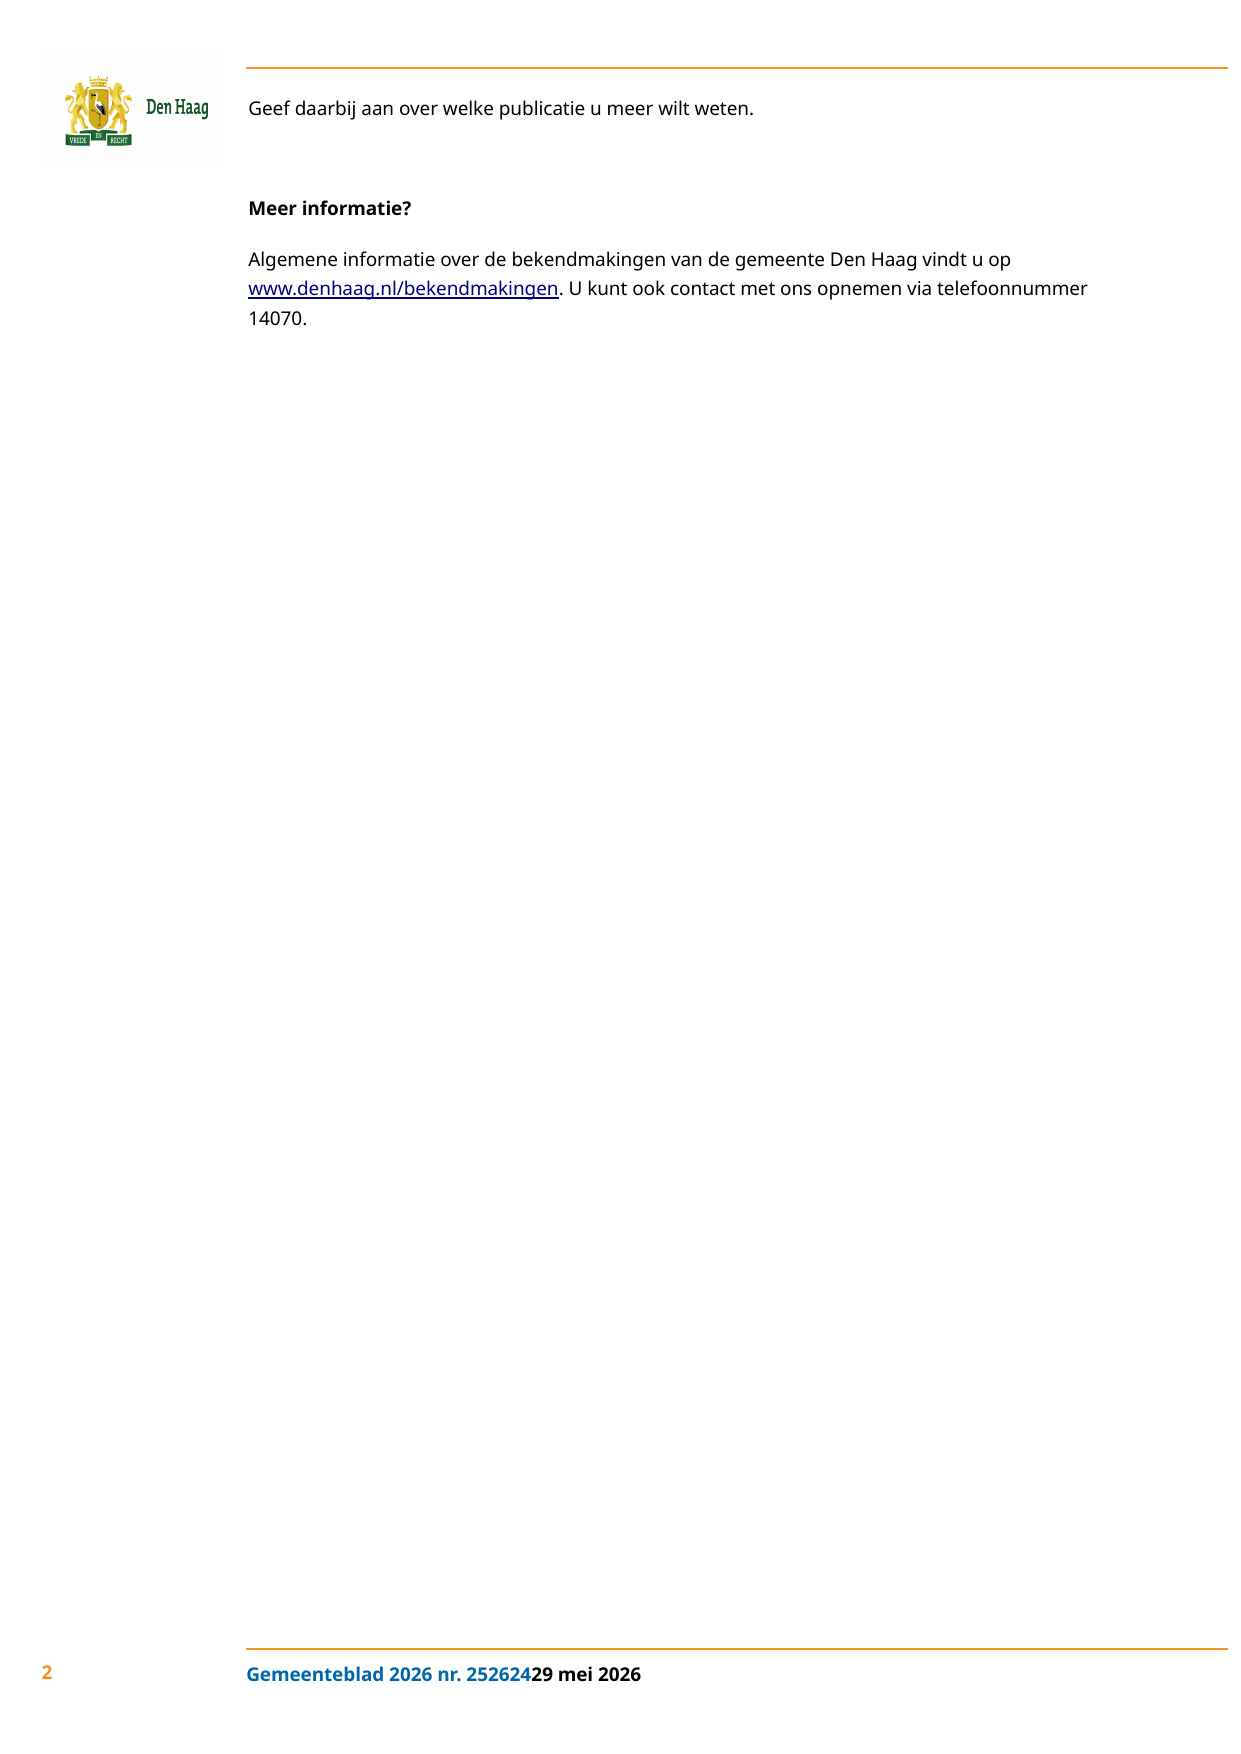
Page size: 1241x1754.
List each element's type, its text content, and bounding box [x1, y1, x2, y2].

text Geef daarbij aan over welke publicatie u meer wilt weten. [248, 95, 1152, 121]
text Meer informatie? [248, 196, 1152, 221]
picture [41, 47, 231, 172]
text Algemene informatie over de bekendmakingen van de gemeente Den Haag vindt u op www.denhaag.nl/bekendmakingen. U kunt ook contact met ons opnemen via telefoonnummer 14070. [248, 246, 1152, 331]
